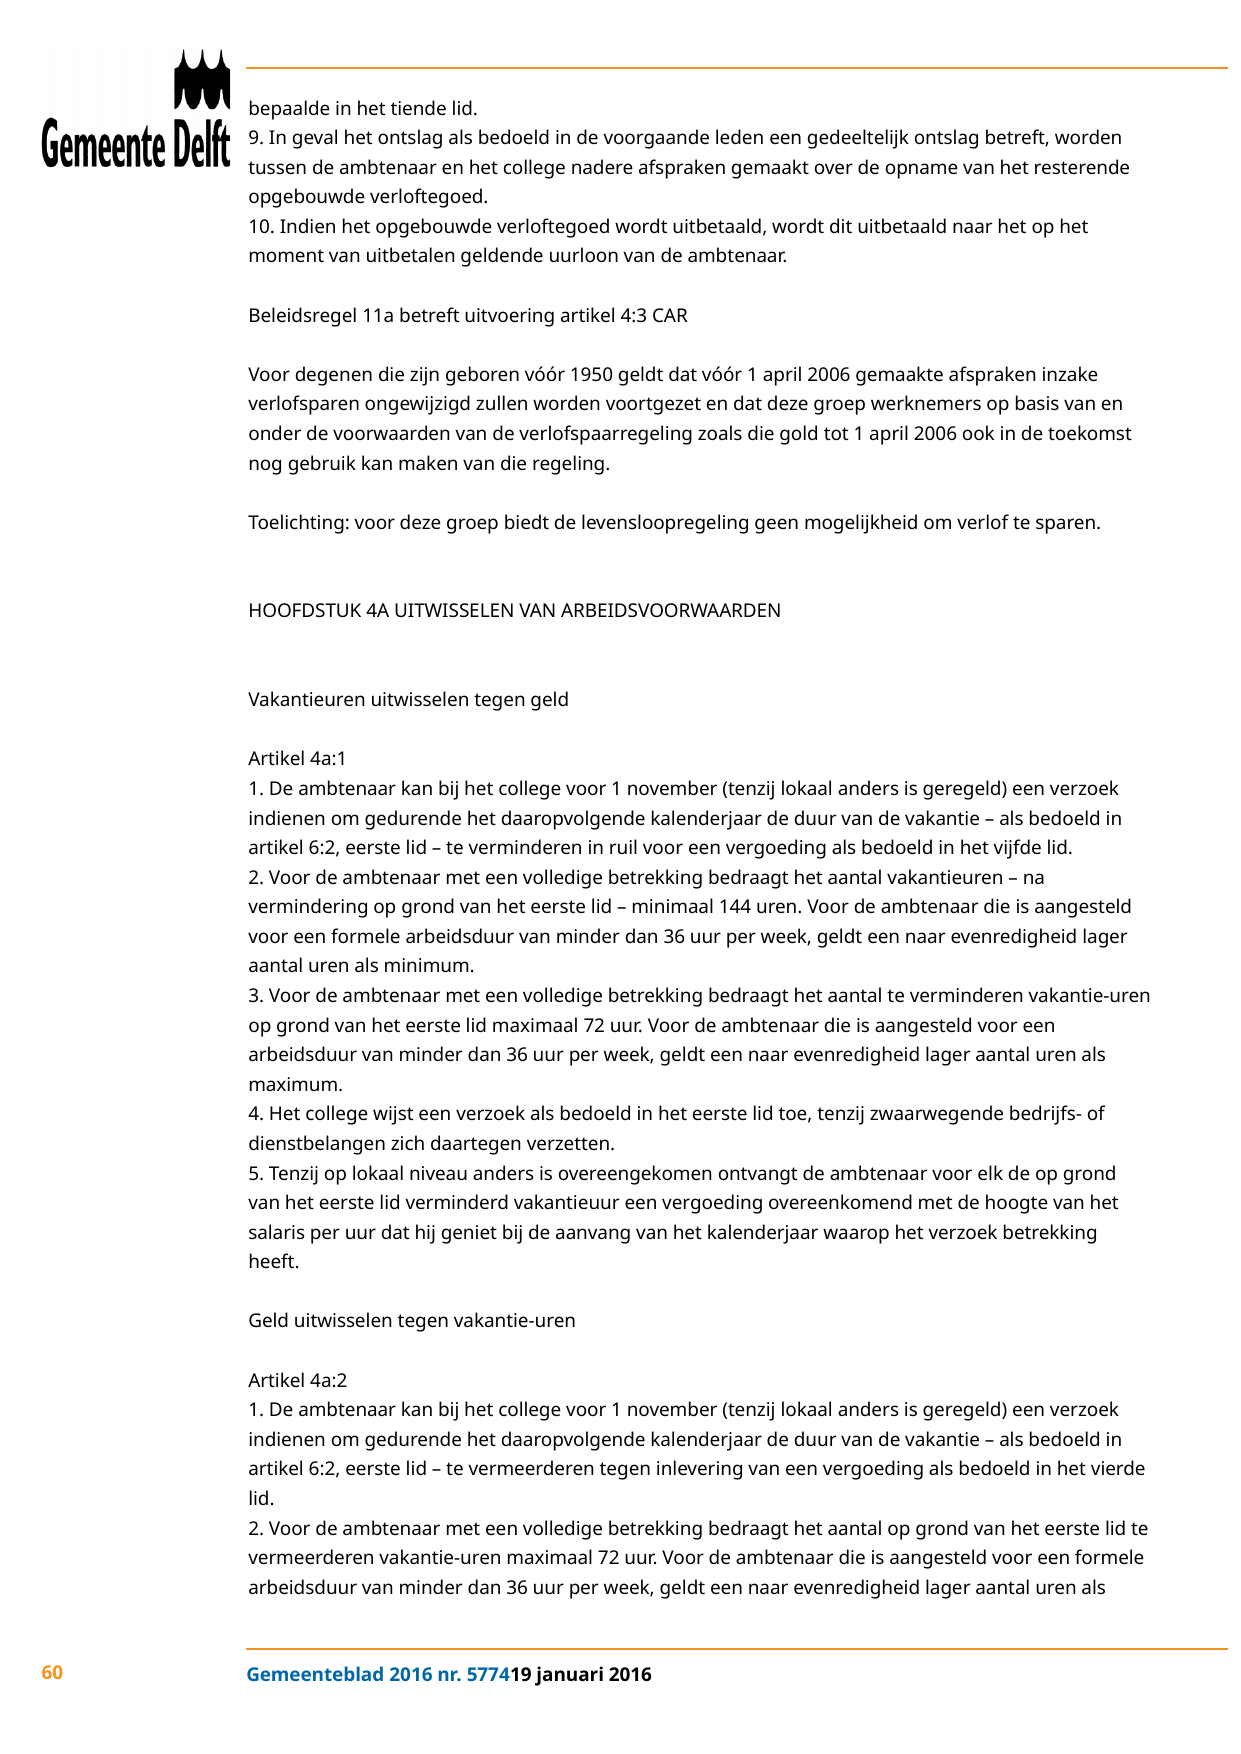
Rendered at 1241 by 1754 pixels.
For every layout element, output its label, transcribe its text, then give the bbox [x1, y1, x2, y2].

text 4. Het college wijst een verzoek als bedoeld in het eerste lid toe, tenzij zwaarwegende bedrijfs- of dienstbelangen zich daartegen verzetten. [248, 1101, 1152, 1156]
text HOOFDSTUK 4A UITWISSELEN VAN ARBEIDSVOORWAARDEN [248, 598, 1152, 623]
text Artikel 4a:2 [248, 1367, 1152, 1393]
text 5. Tenzij op lokaal niveau anders is overeengekomen ontvangt de ambtenaar voor elk de op grond van het eerste lid verminderd vakantieuur een vergoeding overeenkomend met de hoogte van het salaris per uur dat hij geniet bij de aanvang van het kalenderjaar waarop het verzoek betrekking heeft. [248, 1160, 1152, 1274]
text Toelichting: voor deze groep biedt de levensloopregeling geen mogelijkheid om verlof te sparen. [248, 509, 1152, 535]
text 2. Voor de ambtenaar met een volledige betrekking bedraagt het aantal op grond van het eerste lid te vermeerderen vakantie-uren maximaal 72 uur. Voor de ambtenaar die is aangesteld voor een formele arbeidsduur van minder dan 36 uur per week, geldt een naar evenredigheid lager aantal uren als [248, 1515, 1152, 1600]
text 10. Indien het opgebouwde verloftegoed wordt uitbetaald, wordt dit uitbetaald naar het op het moment van uitbetalen geldende uurloon van de ambtenaar. [248, 213, 1152, 268]
text 1. De ambtenaar kan bij het college voor 1 november (tenzij lokaal anders is geregeld) een verzoek indienen om gedurende het daaropvolgende kalenderjaar de duur van de vakantie – als bedoeld in artikel 6:2, eerste lid – te verminderen in ruil voor een vergoeding als bedoeld in het vijfde lid. [248, 775, 1152, 860]
text Artikel 4a:1 [248, 746, 1152, 771]
text Beleidsregel 11a betreft uitvoering artikel 4:3 CAR [248, 302, 1152, 328]
text 9. In geval het ontslag als bedoeld in de voorgaande leden een gedeeltelijk ontslag betreft, worden tussen de ambtenaar en het college nadere afspraken gemaakt over de opname van het resterende opgebouwde verloftegoed. [248, 124, 1152, 209]
text Geld uitwisselen tegen vakantie-uren [248, 1308, 1152, 1333]
text bepaalde in het tiende lid. [248, 95, 1152, 121]
picture [41, 47, 231, 172]
text 2. Voor de ambtenaar met een volledige betrekking bedraagt het aantal vakantieuren – na vermindering op grond van het eerste lid – minimaal 144 uren. Voor de ambtenaar die is aangesteld voor een formele arbeidsduur van minder dan 36 uur per week, geldt een naar evenredigheid lager aantal uren als minimum. [248, 864, 1152, 978]
text Vakantieuren uitwisselen tegen geld [248, 686, 1152, 712]
text 1. De ambtenaar kan bij het college voor 1 november (tenzij lokaal anders is geregeld) een verzoek indienen om gedurende het daaropvolgende kalenderjaar de duur van de vakantie – als bedoeld in artikel 6:2, eerste lid – te vermeerderen tegen inlevering van een vergoeding als bedoeld in het vierde lid. [248, 1396, 1152, 1511]
text Voor degenen die zijn geboren vóór 1950 geldt dat vóór 1 april 2006 gemaakte afspraken inzake verlofsparen ongewijzigd zullen worden voortgezet en dat deze groep werknemers op basis van en onder de voorwaarden van de verlofspaarregeling zoals die gold tot 1 april 2006 ook in de toekomst nog gebruik kan maken van die regeling. [248, 361, 1152, 476]
text 3. Voor de ambtenaar met een volledige betrekking bedraagt het aantal te verminderen vakantie-uren op grond van het eerste lid maximaal 72 uur. Voor de ambtenaar die is aangesteld voor een arbeidsduur van minder dan 36 uur per week, geldt een naar evenredigheid lager aantal uren als maximum. [248, 982, 1152, 1097]
